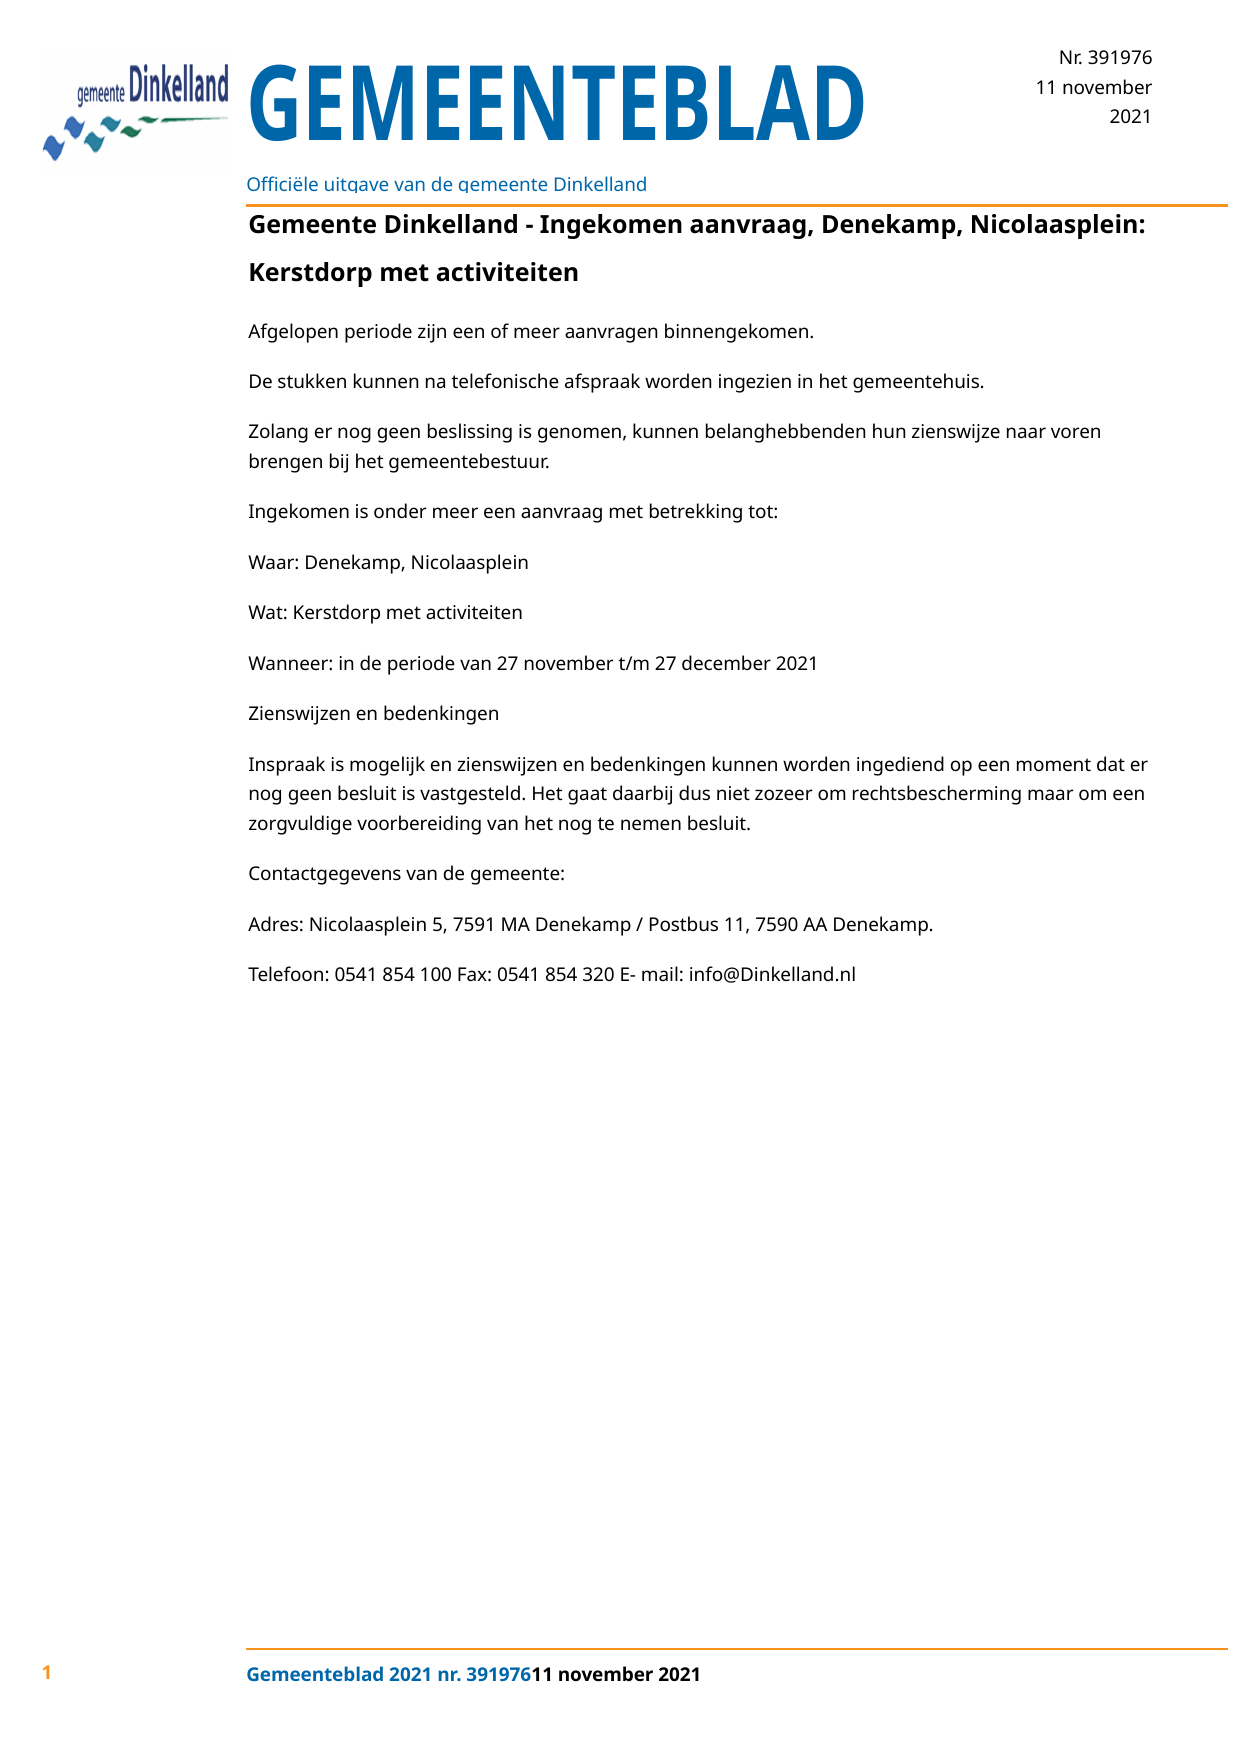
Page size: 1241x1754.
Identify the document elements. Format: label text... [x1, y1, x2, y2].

text Zolang er nog geen beslissing is genomen, kunnen belanghebbenden hun zienswijze naar voren brengen bij het gemeentebestuur. [248, 419, 1152, 474]
text Telefoon: 0541 854 100 Fax: 0541 854 320 E- mail: info@Dinkelland.nl [248, 961, 1152, 987]
text Gemeente Dinkelland - Ingekomen aanvraag, Denekamp, Nicolaasplein: Kerstdorp met activiteiten [248, 207, 1152, 288]
text Wat: Kerstdorp met activiteiten [248, 599, 1152, 625]
text Contactgegevens van de gemeente: [248, 860, 1152, 886]
text Adres: Nicolaasplein 5, 7591 MA Denekamp / Postbus 11, 7590 AA Denekamp. [248, 911, 1152, 937]
text De stukken kunnen na telefonische afspraak worden ingezien in het gemeentehuis. [248, 368, 1152, 394]
text Afgelopen periode zijn een of meer aanvragen binnengekomen. [248, 318, 1152, 344]
picture [41, 47, 231, 172]
text Waar: Denekamp, Nicolaasplein [248, 549, 1152, 575]
text Ingekomen is onder meer een aanvraag met betrekking tot: [248, 499, 1152, 524]
text Wanneer: in de periode van 27 november t/m 27 december 2021 [248, 650, 1152, 676]
text Zienswijzen en bedenkingen [248, 700, 1152, 726]
text Inspraak is mogelijk en zienswijzen en bedenkingen kunnen worden ingediend op een moment dat er nog geen besluit is vastgesteld. Het gaat daarbij dus niet zozeer om rechtsbescherming maar om een zorgvuldige voorbereiding van het nog te nemen besluit. [248, 751, 1152, 836]
